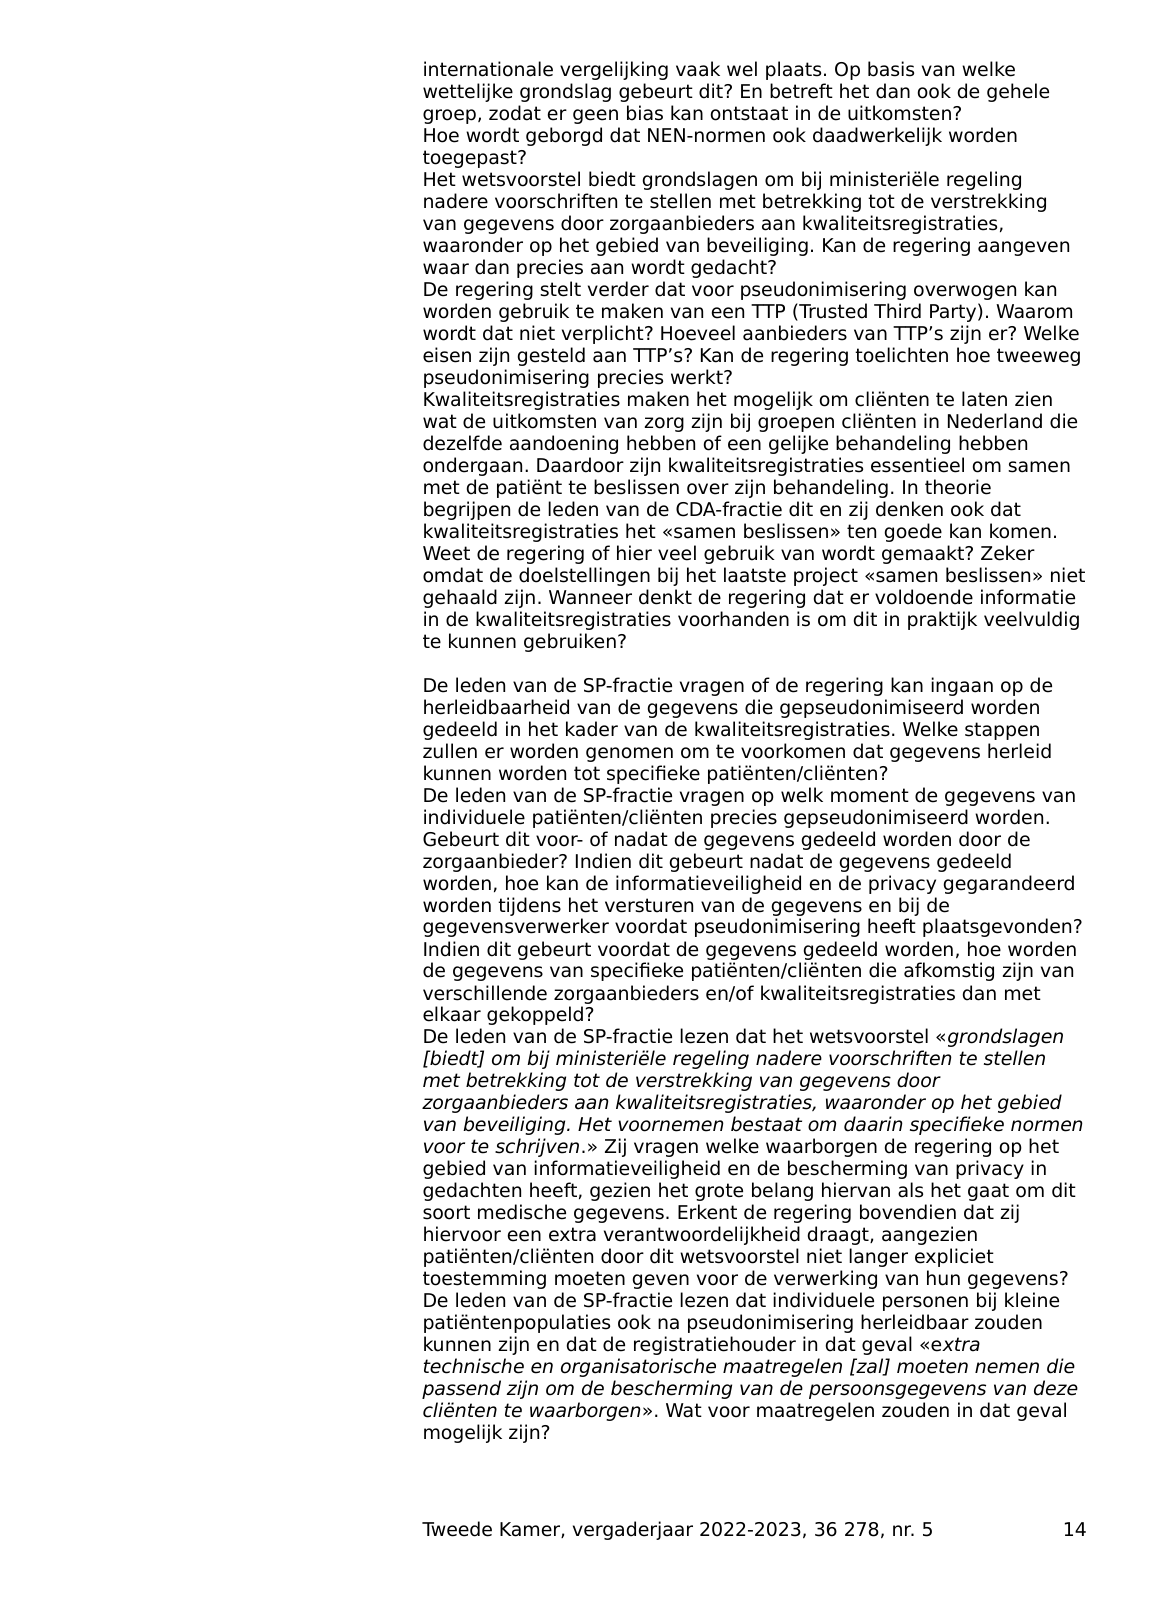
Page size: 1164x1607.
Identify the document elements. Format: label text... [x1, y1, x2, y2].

text Kwaliteitsregistraties maken het mogelijk om cliënten te laten zien wat de uitkomsten van zorg zijn bij groepen cliënten in Nederland die dezelfde aandoening hebben of een gelijke behandeling hebben ondergaan. Daardoor zijn kwaliteitsregistraties essentieel om samen met de patiënt te beslissen over zijn behandeling. In theorie begrijpen de leden van de CDA-fractie dit en zij denken ook dat kwaliteitsregistraties het «samen beslissen» ten goede kan komen. Weet de regering of hier veel gebruik van wordt gemaakt? Zeker omdat de doelstellingen bij het laatste project «samen beslissen» niet gehaald zijn. Wanneer denkt de regering dat er voldoende informatie in de kwaliteitsregistraties voorhanden is om dit in praktijk veelvuldig te kunnen gebruiken? [422, 389, 1087, 652]
text internationale vergelijking vaak wel plaats. Op basis van welke wettelijke grondslag gebeurt dit? En betreft het dan ook de gehele groep, zodat er geen bias kan ontstaat in de uitkomsten? [422, 59, 1087, 125]
text De leden van de SP-fractie vragen of de regering kan ingaan op de herleidbaarheid van de gegevens die gepseudonimiseerd worden gedeeld in het kader van de kwaliteitsregistraties. Welke stappen zullen er worden genomen om te voorkomen dat gegevens herleid kunnen worden tot specifieke patiënten/cliënten? [422, 675, 1087, 784]
text De leden van de SP-fractie vragen op welk moment de gegevens van individuele patiënten/cliënten precies gepseudonimiseerd worden. Gebeurt dit voor- of nadat de gegevens gedeeld worden door de zorgaanbieder? Indien dit gebeurt nadat de gegevens gedeeld worden, hoe kan de informatieveiligheid en de privacy gegarandeerd worden tijdens het versturen van de gegevens en bij de gegevensverwerker voordat pseudonimisering heeft plaatsgevonden? Indien dit gebeurt voordat de gegevens gedeeld worden, hoe worden de gegevens van specifieke patiënten/cliënten die afkomstig zijn van verschillende zorgaanbieders en/of kwaliteitsregistraties dan met elkaar gekoppeld? [422, 784, 1087, 1026]
text Hoe wordt geborgd dat NEN-normen ook daadwerkelijk worden toegepast? [422, 125, 1087, 169]
text Het wetsvoorstel biedt grondslagen om bij ministeriële regeling nadere voorschriften te stellen met betrekking tot de verstrekking van gegevens door zorgaanbieders aan kwaliteitsregistraties, waaronder op het gebied van beveiliging. Kan de regering aangeven waar dan precies aan wordt gedacht? [422, 169, 1087, 279]
text De regering stelt verder dat voor pseudonimisering overwogen kan worden gebruik te maken van een TTP (Trusted Third Party). Waarom wordt dat niet verplicht? Hoeveel aanbieders van TTP’s zijn er? Welke eisen zijn gesteld aan TTP’s? Kan de regering toelichten hoe tweeweg pseudonimisering precies werkt? [422, 279, 1087, 389]
text De leden van de SP-fractie lezen dat individuele personen bij kleine patiëntenpopulaties ook na pseudonimisering herleidbaar zouden kunnen zijn en dat de registratiehouder in dat geval «extra technische en organisatorische maatregelen [zal] moeten nemen die passend zijn om de bescherming van de persoonsgegevens van deze cliënten te waarborgen». Wat voor maatregelen zouden in dat geval mogelijk zijn? [422, 1290, 1087, 1444]
text De leden van de SP-fractie lezen dat het wetsvoorstel «grondslagen [biedt] om bij ministeriële regeling nadere voorschriften te stellen met betrekking tot de verstrekking van gegevens door zorgaanbieders aan kwaliteitsregistraties, waaronder op het gebied van beveiliging. Het voornemen bestaat om daarin specifieke normen voor te schrijven.» Zij vragen welke waarborgen de regering op het gebied van informatieveiligheid en de bescherming van privacy in gedachten heeft, gezien het grote belang hiervan als het gaat om dit soort medische gegevens. Erkent de regering bovendien dat zij hiervoor een extra verantwoordelijkheid draagt, aangezien patiënten/cliënten door dit wetsvoorstel niet langer expliciet toestemming moeten geven voor de verwerking van hun gegevens? [422, 1026, 1087, 1290]
